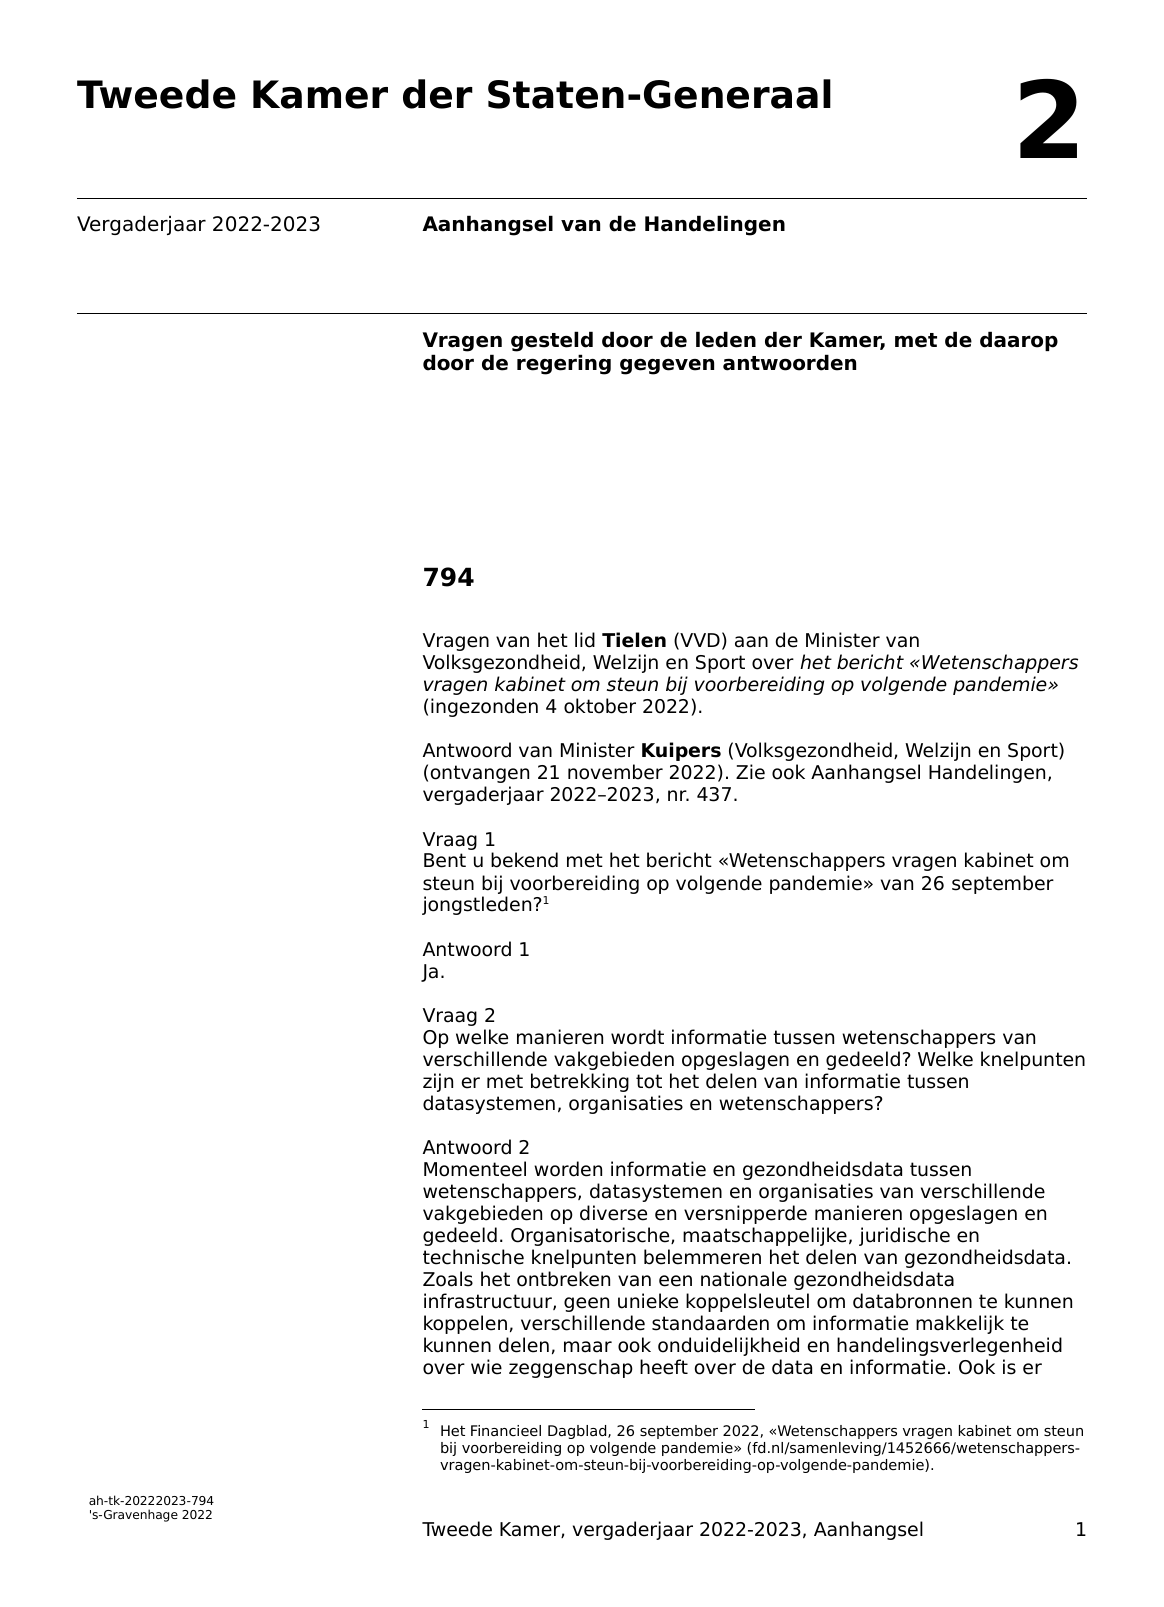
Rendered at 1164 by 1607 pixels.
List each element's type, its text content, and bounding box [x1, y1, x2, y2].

text ah-tk-20222023-794 [88, 1494, 323, 1508]
table_header 2 [886, 59, 1087, 198]
table_cell Vergaderjaar 2022-2023 [77, 199, 422, 313]
table_cell [77, 314, 422, 375]
text Vraag 1 [422, 828, 1087, 850]
text Vragen van het lid Tielen (VVD) aan de Minister van Volksgezondheid, Welzijn en Sport over het bericht «Wetenschappers vragen kabinet om steun bij voorbereiding op volgende pandemie» (ingezonden 4 oktober 2022). [422, 630, 1087, 718]
text Op welke manieren wordt informatie tussen wetenschappers van verschillende vakgebieden opgeslagen en gedeeld? Welke knelpunten zijn er met betrekking tot het delen van informatie tussen datasystemen, organisaties en wetenschappers? [422, 1027, 1087, 1114]
table_cell Vragen gesteld door de leden der Kamer, met de daarop door de regering gegeven antwoorden [422, 314, 1087, 375]
text Antwoord 1 [422, 938, 1087, 961]
table_header Tweede Kamer der Staten-Generaal [77, 59, 886, 198]
text Vraag 2 [422, 1005, 1087, 1027]
text 794 [422, 563, 1087, 592]
text Antwoord van Minister Kuipers (Volksgezondheid, Welzijn en Sport) (ontvangen 21 november 2022). Zie ook Aanhangsel Handelingen, vergaderjaar 2022–2023, nr. 437. [422, 740, 1087, 806]
text Momenteel worden informatie en gezondheidsdata tussen wetenschappers, datasystemen en organisaties van verschillende vakgebieden op diverse en versnipperde manieren opgeslagen en gedeeld. Organisatorische, maatschappelijke, juridische en technische knelpunten belemmeren het delen van gezondheidsdata. Zoals het ontbreken van een nationale gezondheidsdata infrastructuur, geen unieke koppelsleutel om databronnen te kunnen koppelen, verschillende standaarden om informatie makkelijk te kunnen delen, maar ook onduidelijkheid en handelingsverlegenheid over wie zeggenschap heeft over de data en informatie. Ook is er [422, 1159, 1087, 1378]
table_cell Aanhangsel van de Handelingen [422, 199, 1087, 313]
text Ja. [422, 961, 1087, 982]
text 's-Gravenhage 2022 [88, 1508, 323, 1522]
text Bent u bekend met het bericht «Wetenschappers vragen kabinet om steun bij voorbereiding op volgende pandemie» van 26 september jongstleden? [422, 850, 1087, 916]
text Antwoord 2 [422, 1137, 1087, 1159]
text Het Financieel Dagblad, 26 september 2022, «Wetenschappers vragen kabinet om steun bij voorbereiding op volgende pandemie» (fd.nl/samenleving/1452666/wetenschappers-vragen-kabinet-om-steun-bij-voorbereiding-op-volgende-pandemie). [422, 1418, 1087, 1474]
